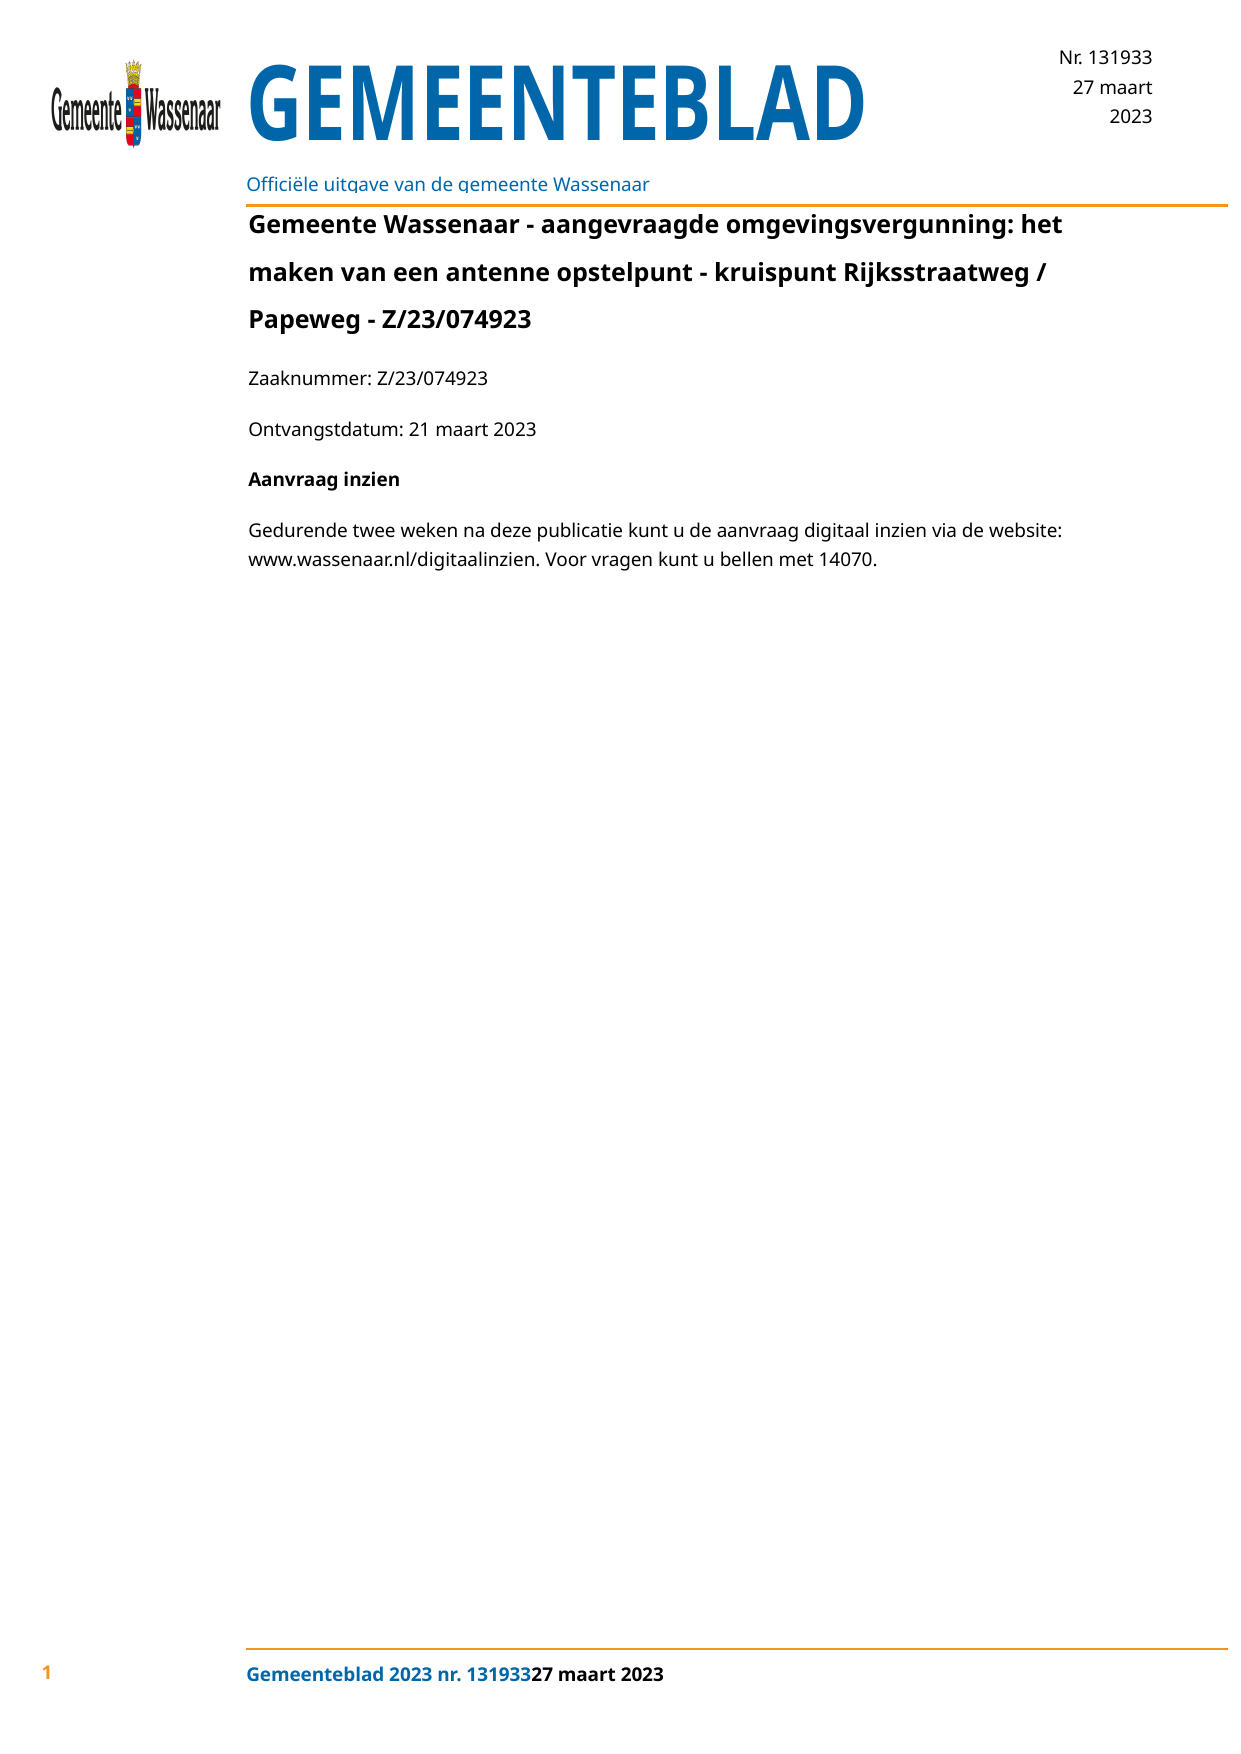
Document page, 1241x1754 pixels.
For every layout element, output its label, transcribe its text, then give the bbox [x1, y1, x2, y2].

text Zaaknummer: Z/23/074923 [248, 366, 1152, 391]
text Ontvangstdatum: 21 maart 2023 [248, 416, 1152, 442]
picture [41, 47, 231, 172]
text Aanvraag inzien [248, 466, 1152, 492]
text Gemeente Wassenaar - aangevraagde omgevingsvergunning: het maken van een antenne opstelpunt - kruispunt Rijksstraatweg / Papeweg - Z/23/074923 [248, 207, 1152, 336]
text Gedurende twee weken na deze publicatie kunt u de aanvraag digitaal inzien via de website: www.wassenaar.nl/digitaalinzien. Voor vragen kunt u bellen met 14070. [248, 517, 1152, 572]
